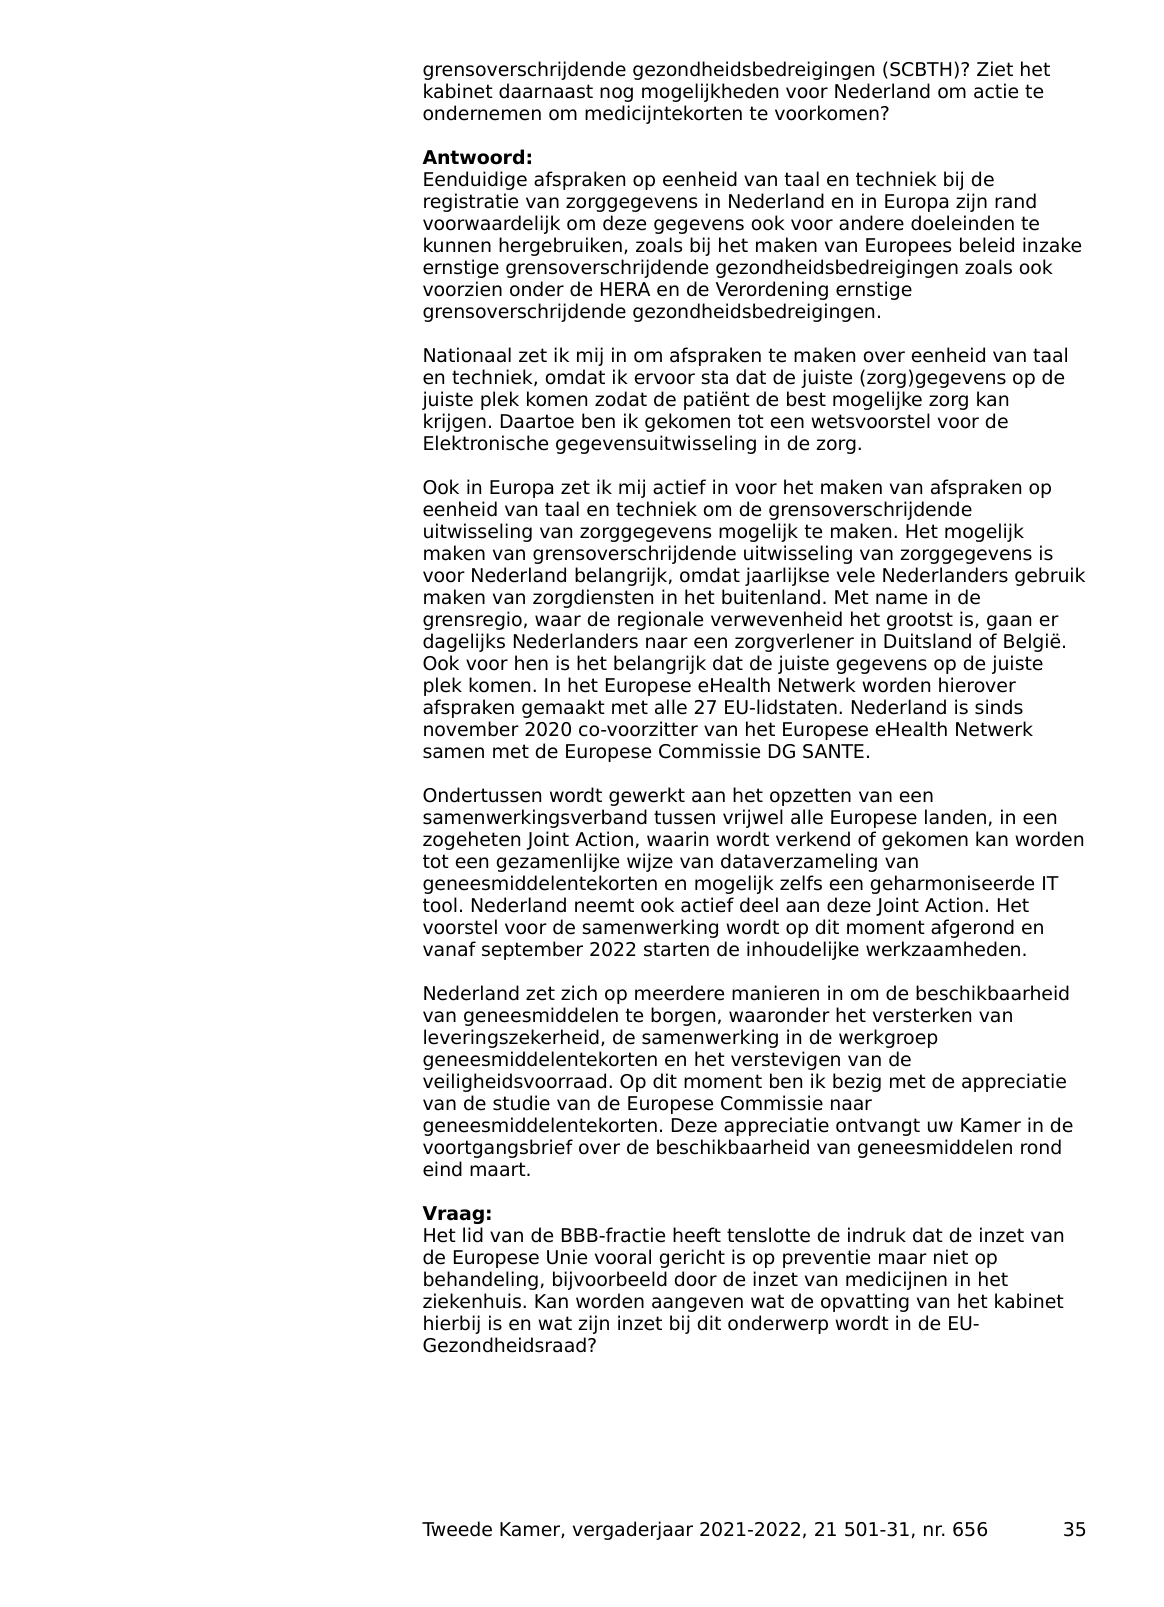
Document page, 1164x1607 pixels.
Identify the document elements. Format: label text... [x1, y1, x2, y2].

text Ook in Europa zet ik mij actief in voor het maken van afspraken op eenheid van taal en techniek om de grensoverschrijdende uitwisseling van zorggegevens mogelijk te maken. Het mogelijk maken van grensoverschrijdende uitwisseling van zorggegevens is voor Nederland belangrijk, omdat jaarlijkse vele Nederlanders gebruik maken van zorgdiensten in het buitenland. Met name in de grensregio, waar de regionale verwevenheid het grootst is, gaan er dagelijks Nederlanders naar een zorgverlener in Duitsland of België. Ook voor hen is het belangrijk dat de juiste gegevens op de juiste plek komen. In het Europese eHealth Netwerk worden hierover afspraken gemaakt met alle 27 EU-lidstaten. Nederland is sinds november 2020 co-voorzitter van het Europese eHealth Netwerk samen met de Europese Commissie DG SANTE. [422, 477, 1087, 763]
text grensoverschrijdende gezondheidsbedreigingen (SCBTH)? Ziet het kabinet daarnaast nog mogelijkheden voor Nederland om actie te ondernemen om medicijntekorten te voorkomen? [422, 59, 1087, 125]
text Nederland zet zich op meerdere manieren in om de beschikbaarheid van geneesmiddelen te borgen, waaronder het versterken van leveringszekerheid, de samenwerking in de werkgroep geneesmiddelentekorten en het verstevigen van de veiligheidsvoorraad. Op dit moment ben ik bezig met de appreciatie van de studie van de Europese Commissie naar geneesmiddelentekorten. Deze appreciatie ontvangt uw Kamer in de voortgangsbrief over de beschikbaarheid van geneesmiddelen rond eind maart. [422, 983, 1087, 1181]
text Eenduidige afspraken op eenheid van taal en techniek bij de registratie van zorggegevens in Nederland en in Europa zijn rand voorwaardelijk om deze gegevens ook voor andere doeleinden te kunnen hergebruiken, zoals bij het maken van Europees beleid inzake ernstige grensoverschrijdende gezondheidsbedreigingen zoals ook voorzien onder de HERA en de Verordening ernstige grensoverschrijdende gezondheidsbedreigingen. [422, 169, 1087, 323]
subtitle Vraag: [422, 1203, 1087, 1225]
text Het lid van de BBB-fractie heeft tenslotte de indruk dat de inzet van de Europese Unie vooral gericht is op preventie maar niet op behandeling, bijvoorbeeld door de inzet van medicijnen in het ziekenhuis. Kan worden aangeven wat de opvatting van het kabinet hierbij is en wat zijn inzet bij dit onderwerp wordt in de EU-Gezondheidsraad? [422, 1225, 1087, 1357]
subtitle Antwoord: [422, 147, 1087, 169]
text Ondertussen wordt gewerkt aan het opzetten van een samenwerkingsverband tussen vrijwel alle Europese landen, in een zogeheten Joint Action, waarin wordt verkend of gekomen kan worden tot een gezamenlijke wijze van dataverzameling van geneesmiddelentekorten en mogelijk zelfs een geharmoniseerde IT tool. Nederland neemt ook actief deel aan deze Joint Action. Het voorstel voor de samenwerking wordt op dit moment afgerond en vanaf september 2022 starten de inhoudelijke werkzaamheden. [422, 785, 1087, 961]
text Nationaal zet ik mij in om afspraken te maken over eenheid van taal en techniek, omdat ik ervoor sta dat de juiste (zorg)gegevens op de juiste plek komen zodat de patiënt de best mogelijke zorg kan krijgen. Daartoe ben ik gekomen tot een wetsvoorstel voor de Elektronische gegevensuitwisseling in de zorg. [422, 345, 1087, 455]
